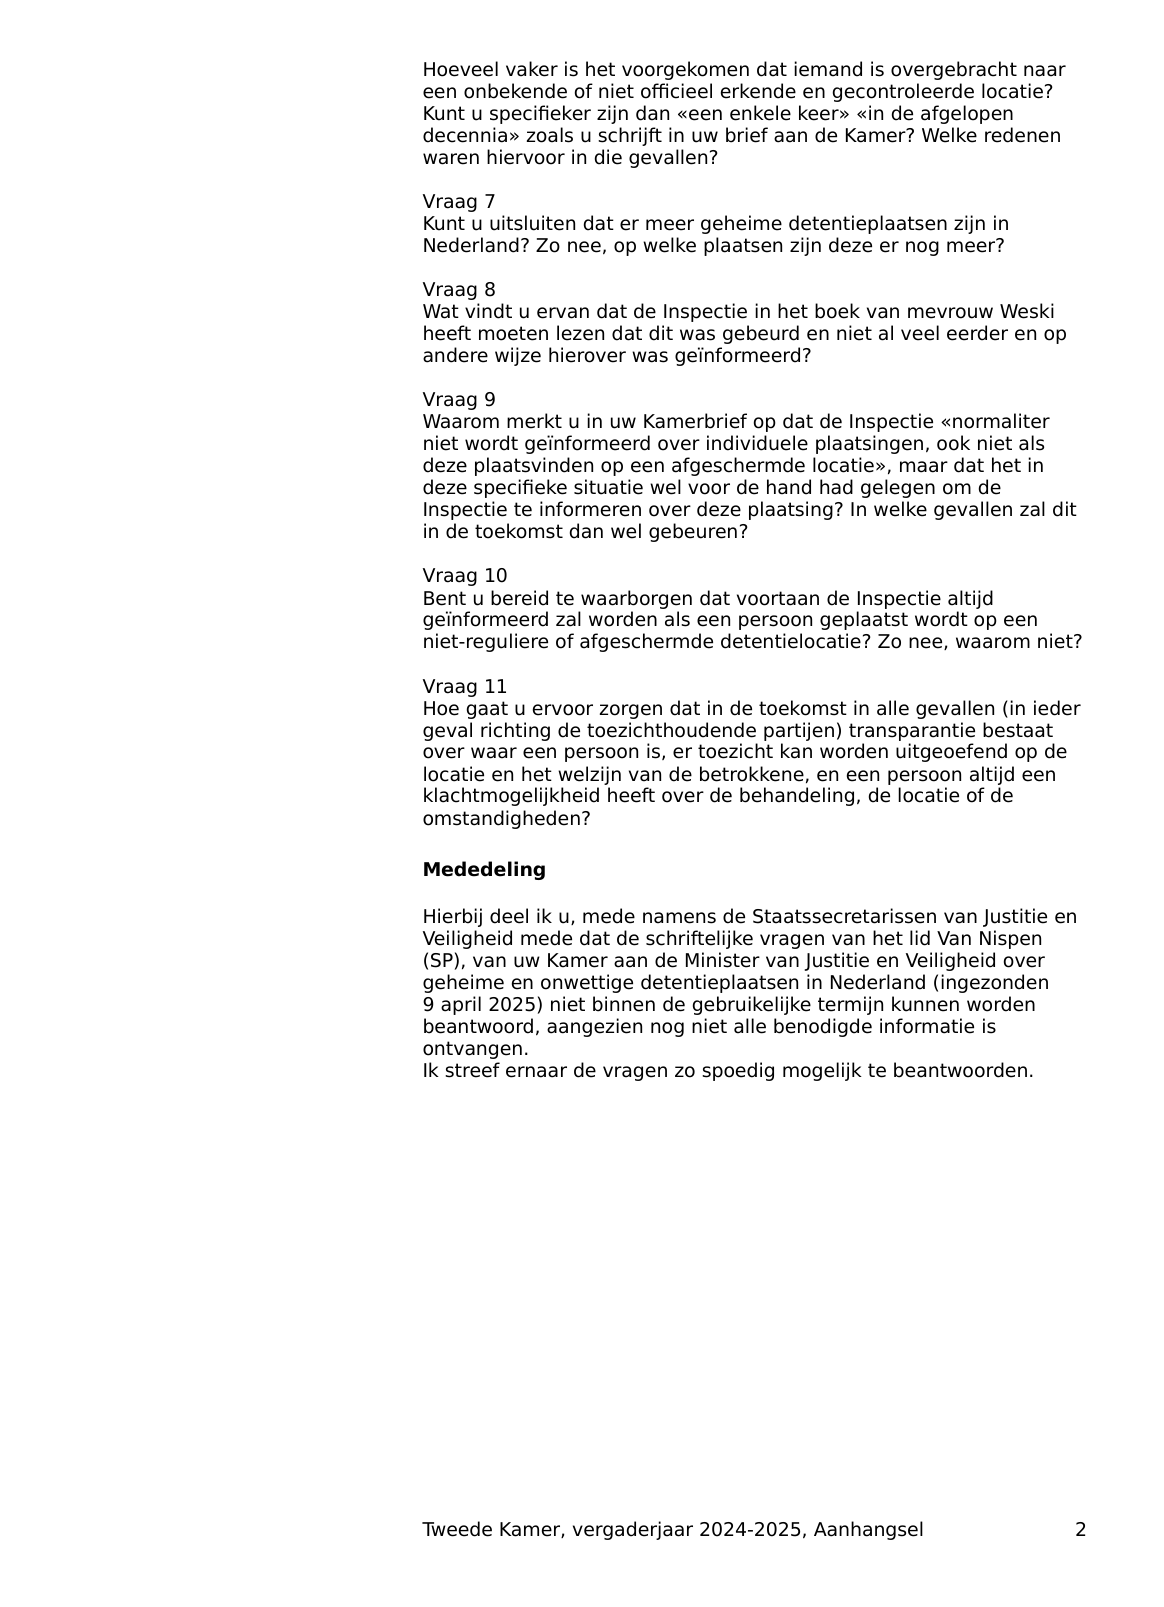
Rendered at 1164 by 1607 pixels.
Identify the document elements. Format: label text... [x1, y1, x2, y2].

text Wat vindt u ervan dat de Inspectie in het boek van mevrouw Weski heeft moeten lezen dat dit was gebeurd en niet al veel eerder en op andere wijze hierover was geïnformeerd? [422, 301, 1087, 367]
text Ik streef ernaar de vragen zo spoedig mogelijk te beantwoorden. [422, 1060, 1087, 1082]
text Vraag 10 [422, 565, 1087, 587]
text Vraag 7 [422, 191, 1087, 213]
text Hierbij deel ik u, mede namens de Staatssecretarissen van Justitie en Veiligheid mede dat de schriftelijke vragen van het lid Van Nispen (SP), van uw Kamer aan de Minister van Justitie en Veiligheid over geheime en onwettige detentieplaatsen in Nederland (ingezonden 9 april 2025) niet binnen de gebruikelijke termijn kunnen worden beantwoord, aangezien nog niet alle benodigde informatie is ontvangen. [422, 906, 1087, 1060]
text Waarom merkt u in uw Kamerbrief op dat de Inspectie «normaliter niet wordt geïnformeerd over individuele plaatsingen, ook niet als deze plaatsvinden op een afgeschermde locatie», maar dat het in deze specifieke situatie wel voor de hand had gelegen om de Inspectie te informeren over deze plaatsing? In welke gevallen zal dit in de toekomst dan wel gebeuren? [422, 411, 1087, 543]
text Bent u bereid te waarborgen dat voortaan de Inspectie altijd geïnformeerd zal worden als een persoon geplaatst wordt op een niet-reguliere of afgeschermde detentielocatie? Zo nee, waarom niet? [422, 587, 1087, 653]
text Vraag 11 [422, 676, 1087, 697]
text Hoeveel vaker is het voorgekomen dat iemand is overgebracht naar een onbekende of niet officieel erkende en gecontroleerde locatie? Kunt u specifieker zijn dan «een enkele keer» «in de afgelopen decennia» zoals u schrijft in uw brief aan de Kamer? Welke redenen waren hiervoor in die gevallen? [422, 59, 1087, 169]
subtitle Mededeling [422, 859, 1087, 881]
text Vraag 9 [422, 389, 1087, 411]
text Hoe gaat u ervoor zorgen dat in de toekomst in alle gevallen (in ieder geval richting de toezichthoudende partijen) transparantie bestaat over waar een persoon is, er toezicht kan worden uitgeoefend op de locatie en het welzijn van de betrokkene, en een persoon altijd een klachtmogelijkheid heeft over de behandeling, de locatie of de omstandigheden? [422, 697, 1087, 829]
text Vraag 8 [422, 279, 1087, 301]
text Kunt u uitsluiten dat er meer geheime detentieplaatsen zijn in Nederland? Zo nee, op welke plaatsen zijn deze er nog meer? [422, 213, 1087, 257]
